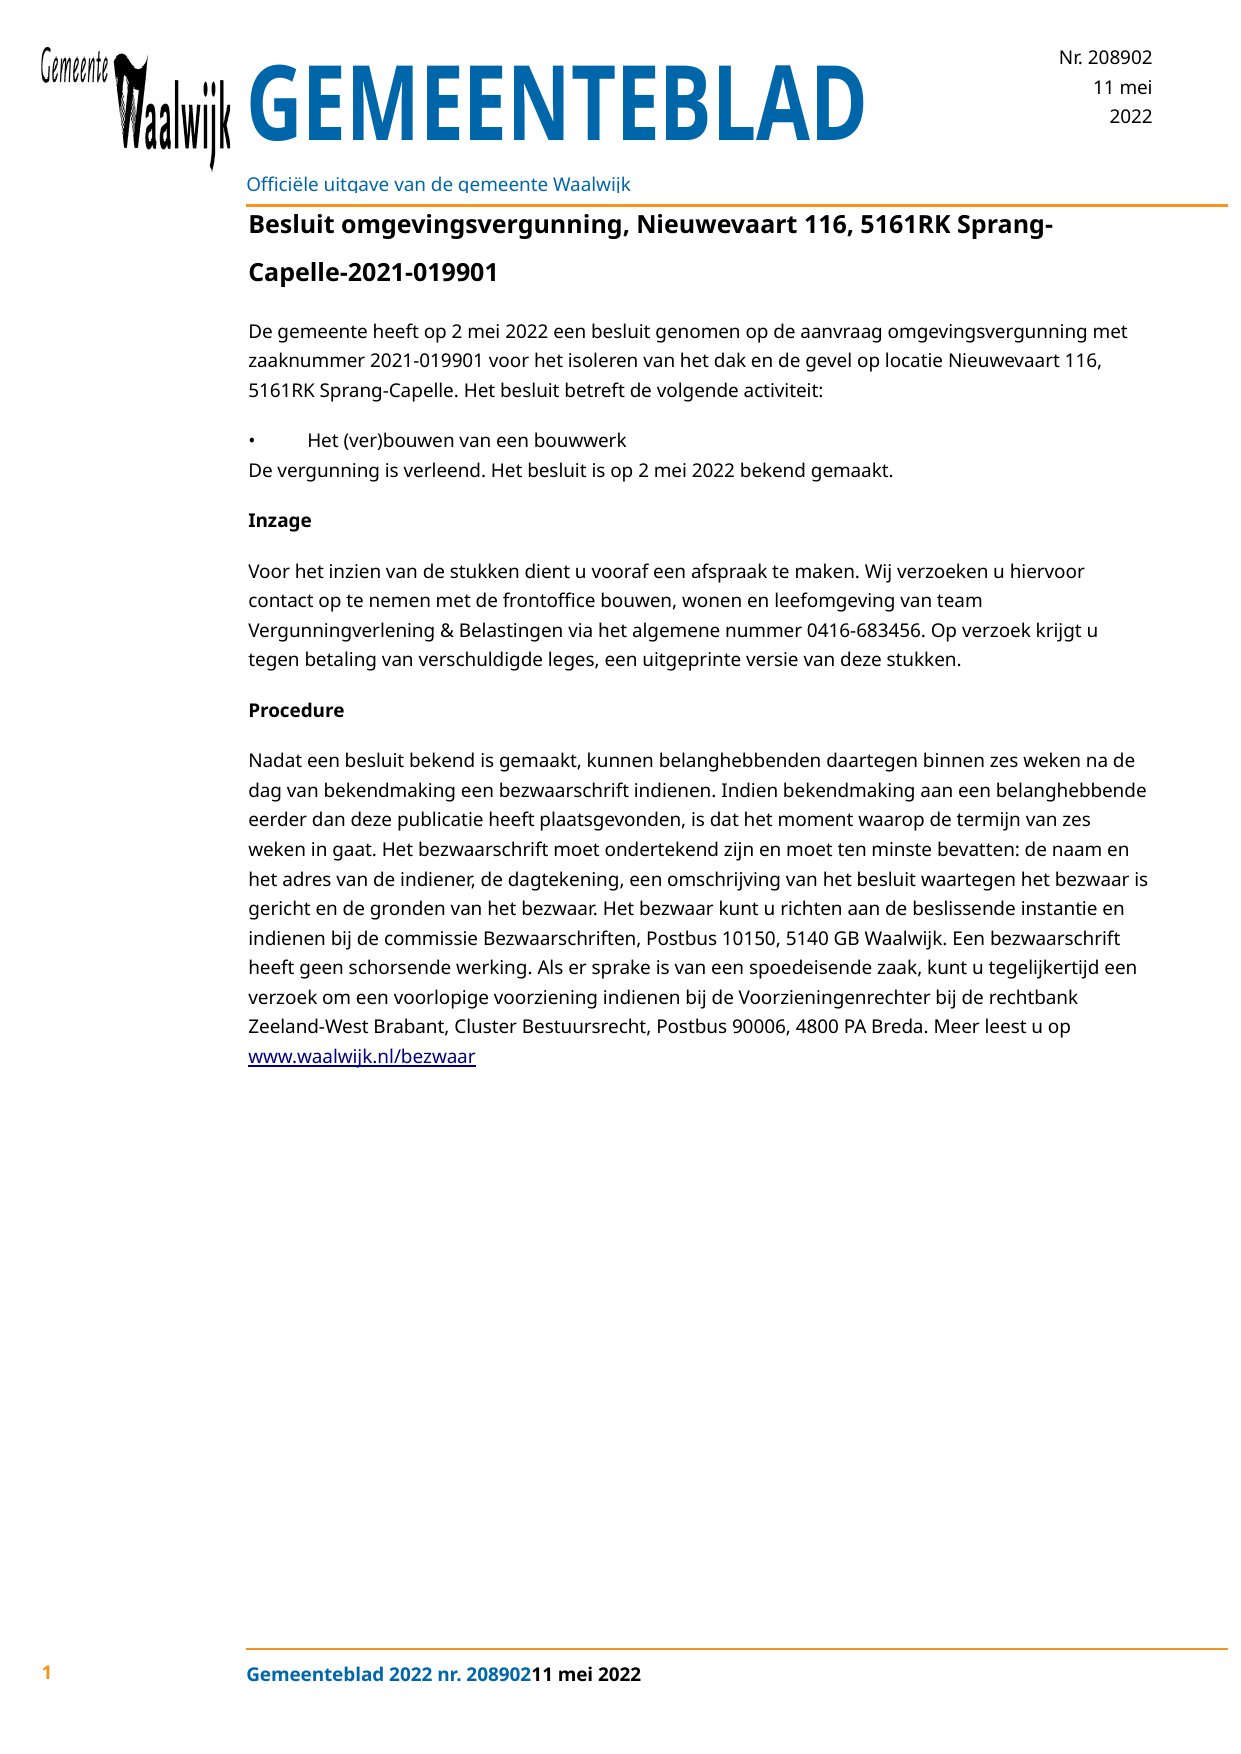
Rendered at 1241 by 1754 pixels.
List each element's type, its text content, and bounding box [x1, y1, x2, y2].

text De gemeente heeft op 2 mei 2022 een besluit genomen op de aanvraag omgevingsvergunning met zaaknummer 2021-019901 voor het isoleren van het dak en de gevel op locatie Nieuwevaart 116, 5161RK Sprang-Capelle. Het besluit betreft de volgende activiteit: [248, 318, 1152, 403]
text De vergunning is verleend. Het besluit is op 2 mei 2022 bekend gemaakt. [248, 457, 1152, 483]
text Nadat een besluit bekend is gemaakt, kunnen belanghebbenden daartegen binnen zes weken na de dag van bekendmaking een bezwaarschrift indienen. Indien bekendmaking aan een belanghebbende eerder dan deze publicatie heeft plaatsgevonden, is dat het moment waarop de termijn van zes weken in gaat. Het bezwaarschrift moet ondertekend zijn en moet ten minste bevatten: de naam en het adres van de indiener, de dagtekening, een omschrijving van het besluit waartegen het bezwaar is gericht en de gronden van het bezwaar. Het bezwaar kunt u richten aan de beslissende instantie en indienen bij de commissie Bezwaarschriften, Postbus 10150, 5140 GB Waalwijk. Een bezwaarschrift heeft geen schorsende werking. Als er sprake is van een spoedeisende zaak, kunt u tegelijkertijd een verzoek om een voorlopige voorziening indienen bij de Voorzieningenrechter bij de rechtbank Zeeland-West Brabant, Cluster Bestuursrecht, Postbus 90006, 4800 PA Breda. Meer leest u op www.waalwijk.nl/bezwaar [248, 747, 1152, 1069]
picture [41, 47, 231, 172]
text Inzage [248, 507, 1152, 533]
list Het (ver)bouwen van een bouwwerk [248, 427, 1152, 453]
text Procedure [248, 697, 1152, 723]
text Voor het inzien van de stukken dient u vooraf een afspraak te maken. Wij verzoeken u hiervoor contact op te nemen met de frontoffice bouwen, wonen en leefomgeving van team Vergunningverlening & Belastingen via het algemene nummer 0416-683456. Op verzoek krijgt u tegen betaling van verschuldigde leges, een uitgeprinte versie van deze stukken. [248, 558, 1152, 672]
text Besluit omgevingsvergunning, Nieuwevaart 116, 5161RK Sprang-Capelle-2021-019901 [248, 207, 1152, 288]
